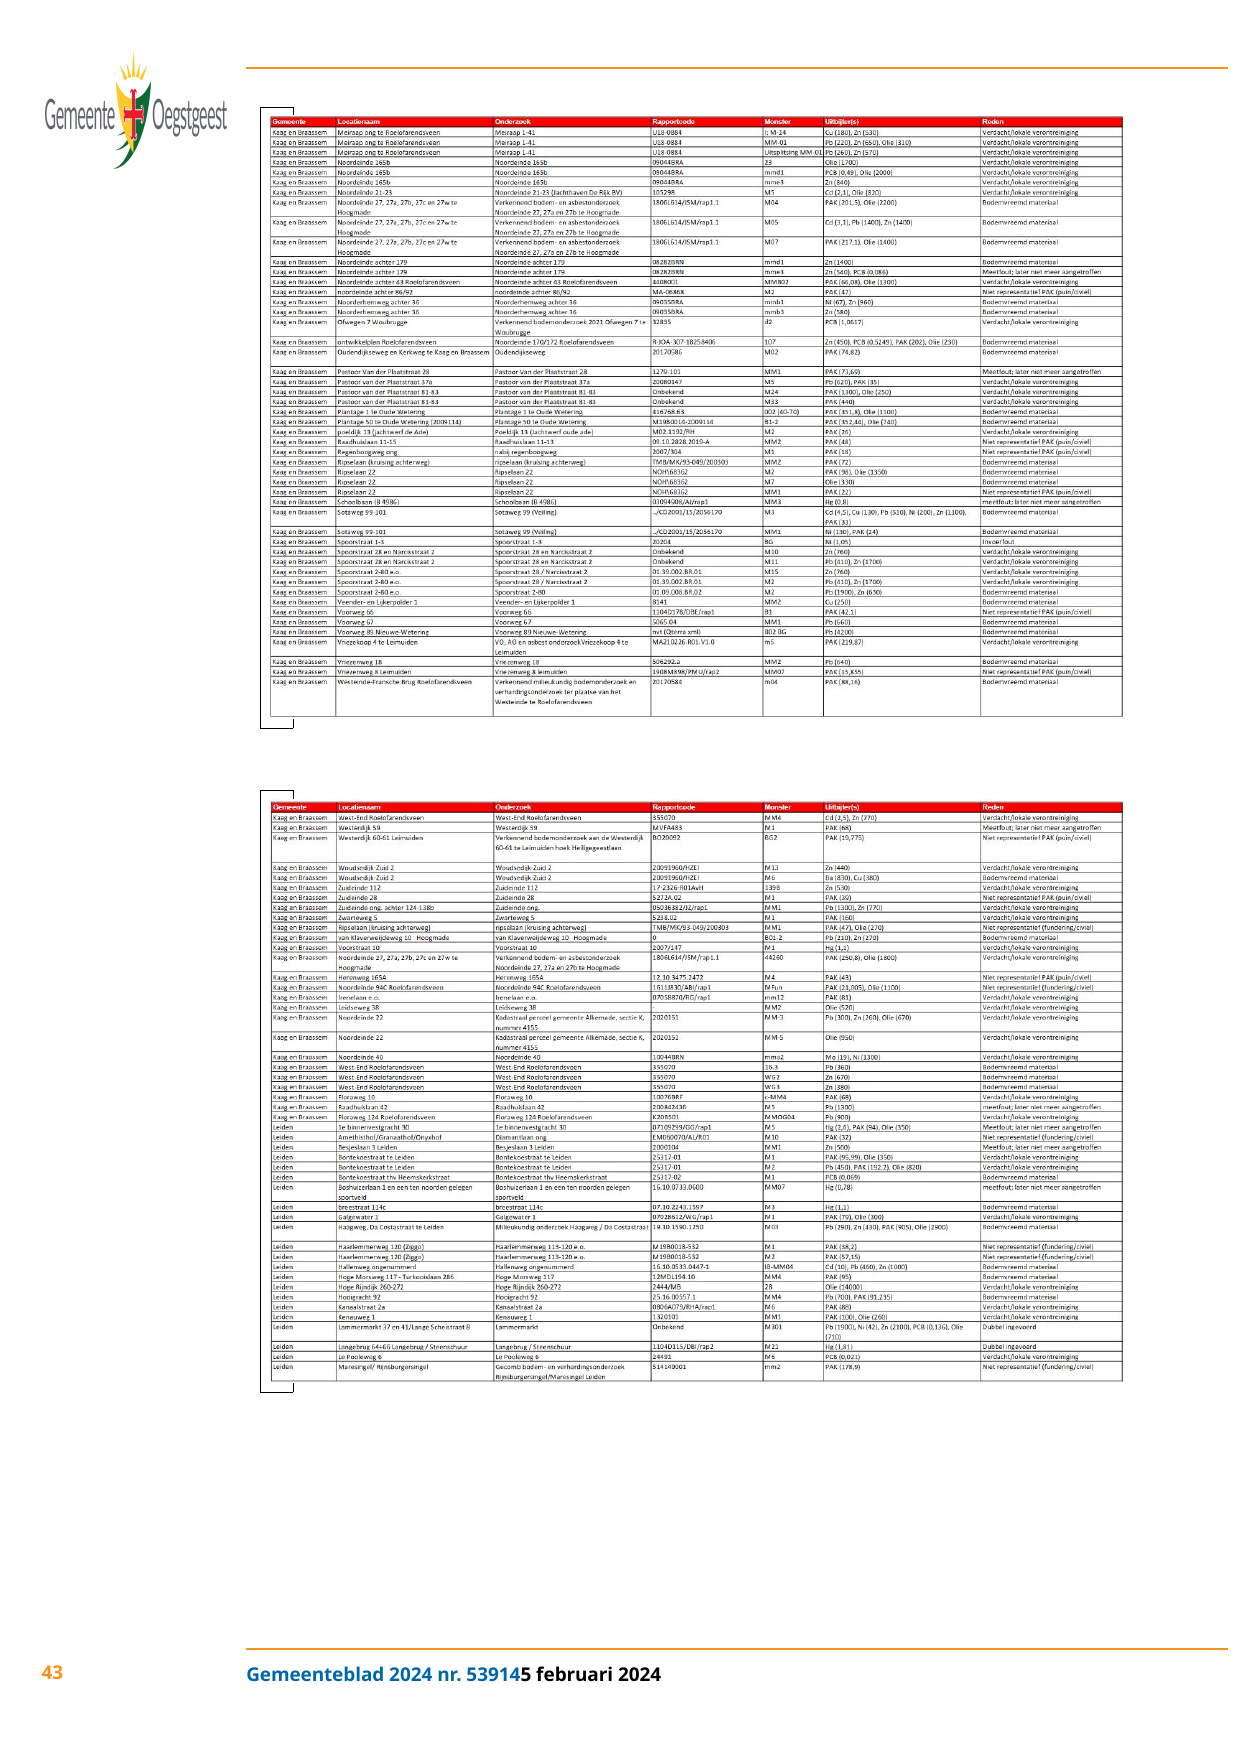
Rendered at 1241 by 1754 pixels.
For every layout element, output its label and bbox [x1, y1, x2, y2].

picture [268, 115, 1125, 719]
picture [268, 799, 1125, 1383]
picture [41, 47, 231, 172]
